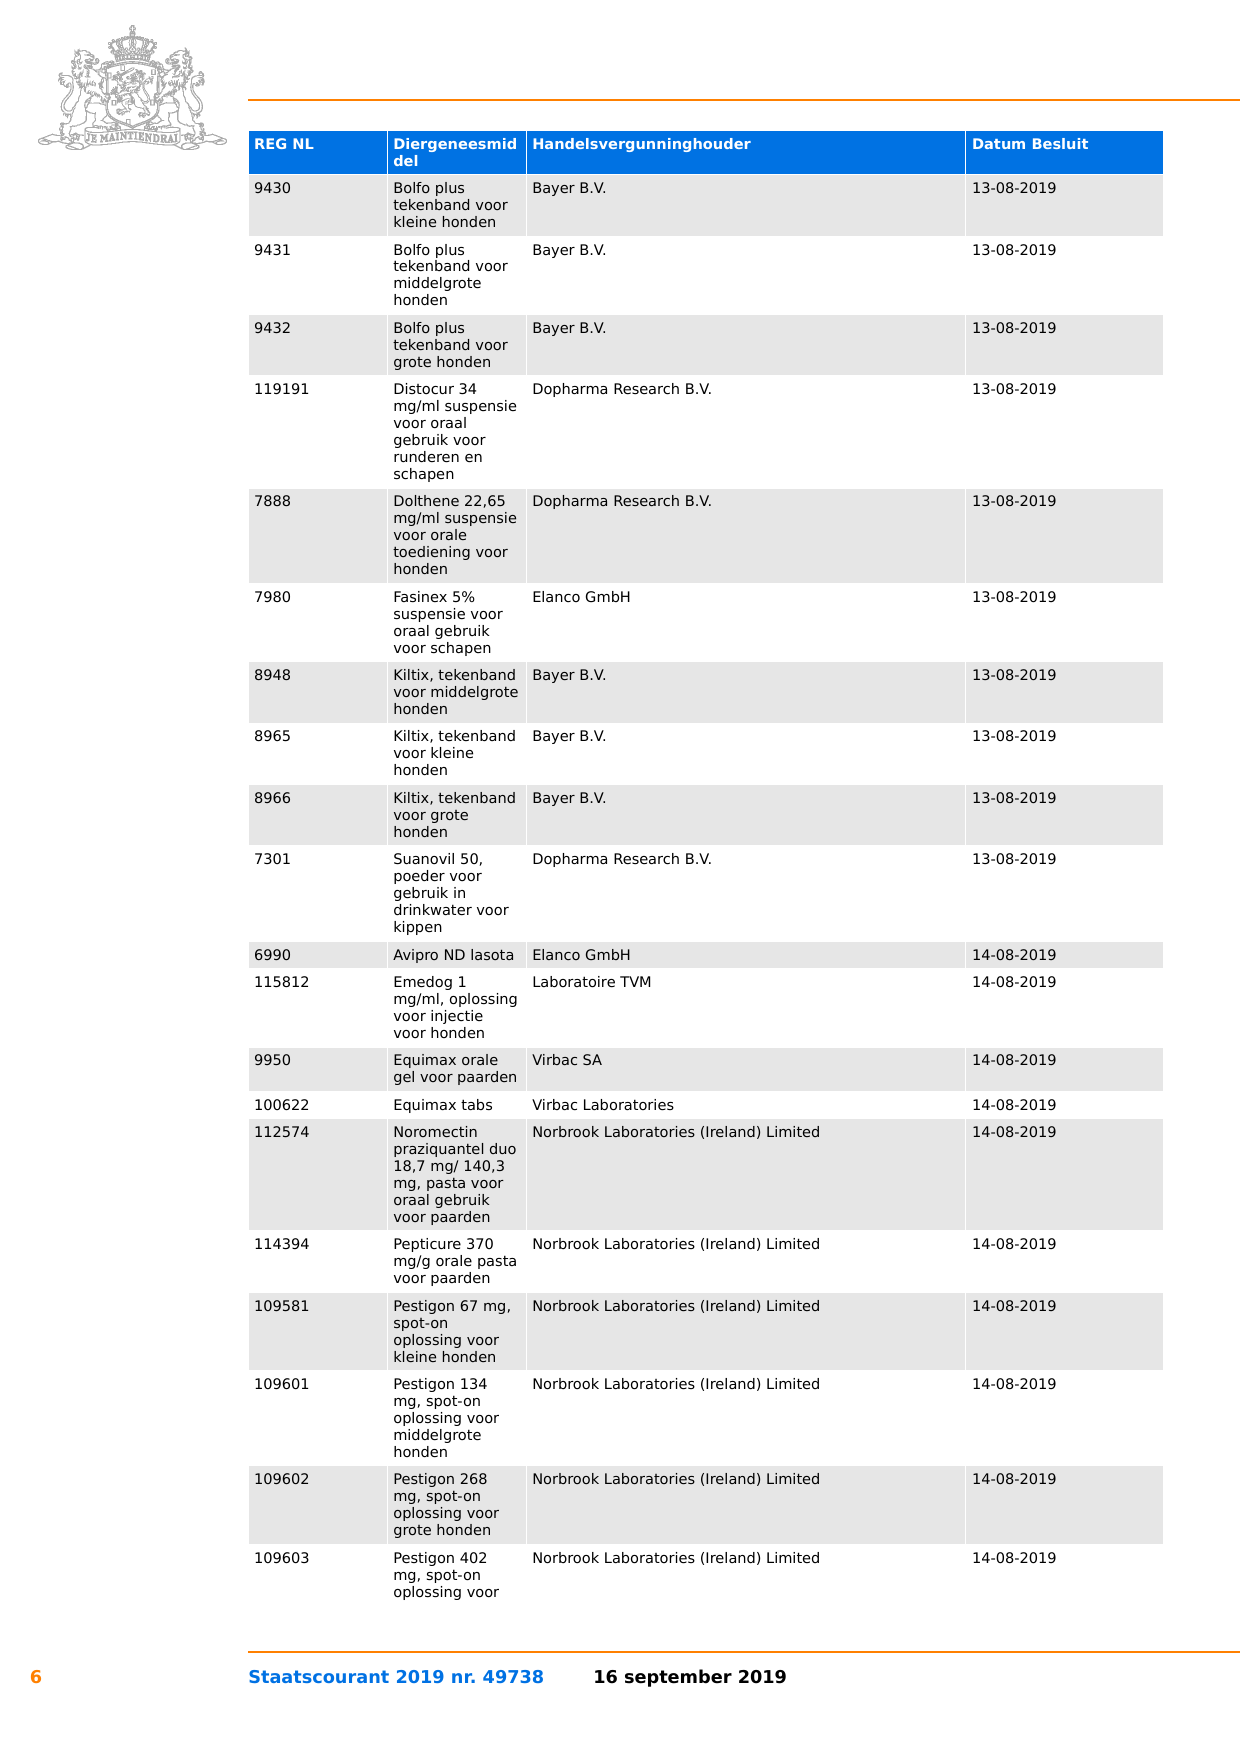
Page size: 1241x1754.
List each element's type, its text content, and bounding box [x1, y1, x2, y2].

table_cell Bolfo plus tekenband voor middelgrote honden [388, 237, 526, 314]
table_cell 8966 [249, 785, 387, 845]
table_cell Bayer B.V. [527, 315, 965, 375]
table_cell 13-08-2019 [966, 662, 1163, 723]
table_cell 13-08-2019 [966, 489, 1163, 583]
table_cell Dolthene 22,65 mg/ml suspensie voor orale toediening voor honden [388, 489, 526, 583]
table_cell Equimax tabs [388, 1092, 526, 1118]
table_cell 14-08-2019 [966, 942, 1163, 968]
table_cell Equimax orale gel voor paarden [388, 1048, 526, 1091]
table_cell Norbrook Laboratories (Ireland) Limited [527, 1371, 965, 1465]
table_cell 14-08-2019 [966, 1293, 1163, 1370]
table_header Datum Besluit [966, 131, 1163, 174]
table_cell 109601 [249, 1371, 387, 1465]
table_cell 13-08-2019 [966, 315, 1163, 375]
table_cell 9431 [249, 237, 387, 314]
table_cell 14-08-2019 [966, 1545, 1163, 1605]
table_cell 13-08-2019 [966, 785, 1163, 845]
table_cell Elanco GmbH [527, 942, 965, 968]
table_cell 114394 [249, 1231, 387, 1292]
table_cell 109581 [249, 1293, 387, 1370]
table_cell Pestigon 67 mg, spot-on oplossing voor kleine honden [388, 1293, 526, 1370]
table_cell 115812 [249, 969, 387, 1046]
table_cell Pestigon 134 mg, spot-on oplossing voor middelgrote honden [388, 1371, 526, 1465]
table_cell Norbrook Laboratories (Ireland) Limited [527, 1231, 965, 1292]
table_cell Kiltix, tekenband voor middelgrote honden [388, 662, 526, 723]
table_cell 100622 [249, 1092, 387, 1118]
table_cell Norbrook Laboratories (Ireland) Limited [527, 1293, 965, 1370]
table_cell Norbrook Laboratories (Ireland) Limited [527, 1466, 965, 1544]
table_cell 14-08-2019 [966, 1119, 1163, 1230]
table_cell Bolfo plus tekenband voor grote honden [388, 315, 526, 375]
table_cell Virbac SA [527, 1048, 965, 1091]
table_cell Pepticure 370 mg/g orale pasta voor paarden [388, 1231, 526, 1292]
table_cell 13-08-2019 [966, 237, 1163, 314]
table_cell 13-08-2019 [966, 175, 1163, 236]
table_cell 9950 [249, 1048, 387, 1091]
table_cell Bolfo plus tekenband voor kleine honden [388, 175, 526, 236]
table_cell 7301 [249, 846, 387, 941]
table_cell 14-08-2019 [966, 969, 1163, 1046]
table_cell 109602 [249, 1466, 387, 1544]
table_cell Laboratoire TVM [527, 969, 965, 1046]
table_cell 112574 [249, 1119, 387, 1230]
picture [38, 25, 227, 150]
table_header Handelsvergunninghouder [527, 131, 965, 174]
table_cell 14-08-2019 [966, 1231, 1163, 1292]
table_cell 13-08-2019 [966, 846, 1163, 941]
table_cell Bayer B.V. [527, 175, 965, 236]
table_cell Noromectin praziquantel duo 18,7 mg/ 140,3 mg, pasta voor oraal gebruik voor paarden [388, 1119, 526, 1230]
table_cell Bayer B.V. [527, 785, 965, 845]
table_header Diergeneesmiddel [388, 131, 526, 174]
table_cell Dopharma Research B.V. [527, 376, 965, 488]
table_cell Bayer B.V. [527, 237, 965, 314]
table_cell 13-08-2019 [966, 724, 1163, 784]
table_cell Avipro ND lasota [388, 942, 526, 968]
table_cell 9430 [249, 175, 387, 236]
table_cell Norbrook Laboratories (Ireland) Limited [527, 1545, 965, 1605]
table_cell Dopharma Research B.V. [527, 846, 965, 941]
table_cell Bayer B.V. [527, 724, 965, 784]
table_cell 109603 [249, 1545, 387, 1605]
table_cell Fasinex 5% suspensie voor oraal gebruik voor schapen [388, 584, 526, 661]
table_cell 8948 [249, 662, 387, 723]
table_cell 13-08-2019 [966, 584, 1163, 661]
table_cell Kiltix, tekenband voor kleine honden [388, 724, 526, 784]
table_cell 13-08-2019 [966, 376, 1163, 488]
table_cell Emedog 1 mg/ml, oplossing voor injectie voor honden [388, 969, 526, 1046]
table_cell 9432 [249, 315, 387, 375]
table_cell 14-08-2019 [966, 1371, 1163, 1465]
table_cell 8965 [249, 724, 387, 784]
table_cell 7980 [249, 584, 387, 661]
table_cell Virbac Laboratories [527, 1092, 965, 1118]
table_cell Bayer B.V. [527, 662, 965, 723]
table_cell Suanovil 50, poeder voor gebruik in drinkwater voor kippen [388, 846, 526, 941]
table_cell 14-08-2019 [966, 1466, 1163, 1544]
table_cell Dopharma Research B.V. [527, 489, 965, 583]
table_header REG NL [249, 131, 387, 174]
table_cell 7888 [249, 489, 387, 583]
table_cell 14-08-2019 [966, 1048, 1163, 1091]
table_cell Elanco GmbH [527, 584, 965, 661]
table_cell 6990 [249, 942, 387, 968]
table_cell 119191 [249, 376, 387, 488]
table_cell Distocur 34 mg/ml suspensie voor oraal gebruik voor runderen en schapen [388, 376, 526, 488]
table_cell Kiltix, tekenband voor grote honden [388, 785, 526, 845]
table_cell Pestigon 402 mg, spot-on oplossing voor [388, 1545, 526, 1605]
table_cell Norbrook Laboratories (Ireland) Limited [527, 1119, 965, 1230]
table_cell 14-08-2019 [966, 1092, 1163, 1118]
table_cell Pestigon 268 mg, spot-on oplossing voor grote honden [388, 1466, 526, 1544]
